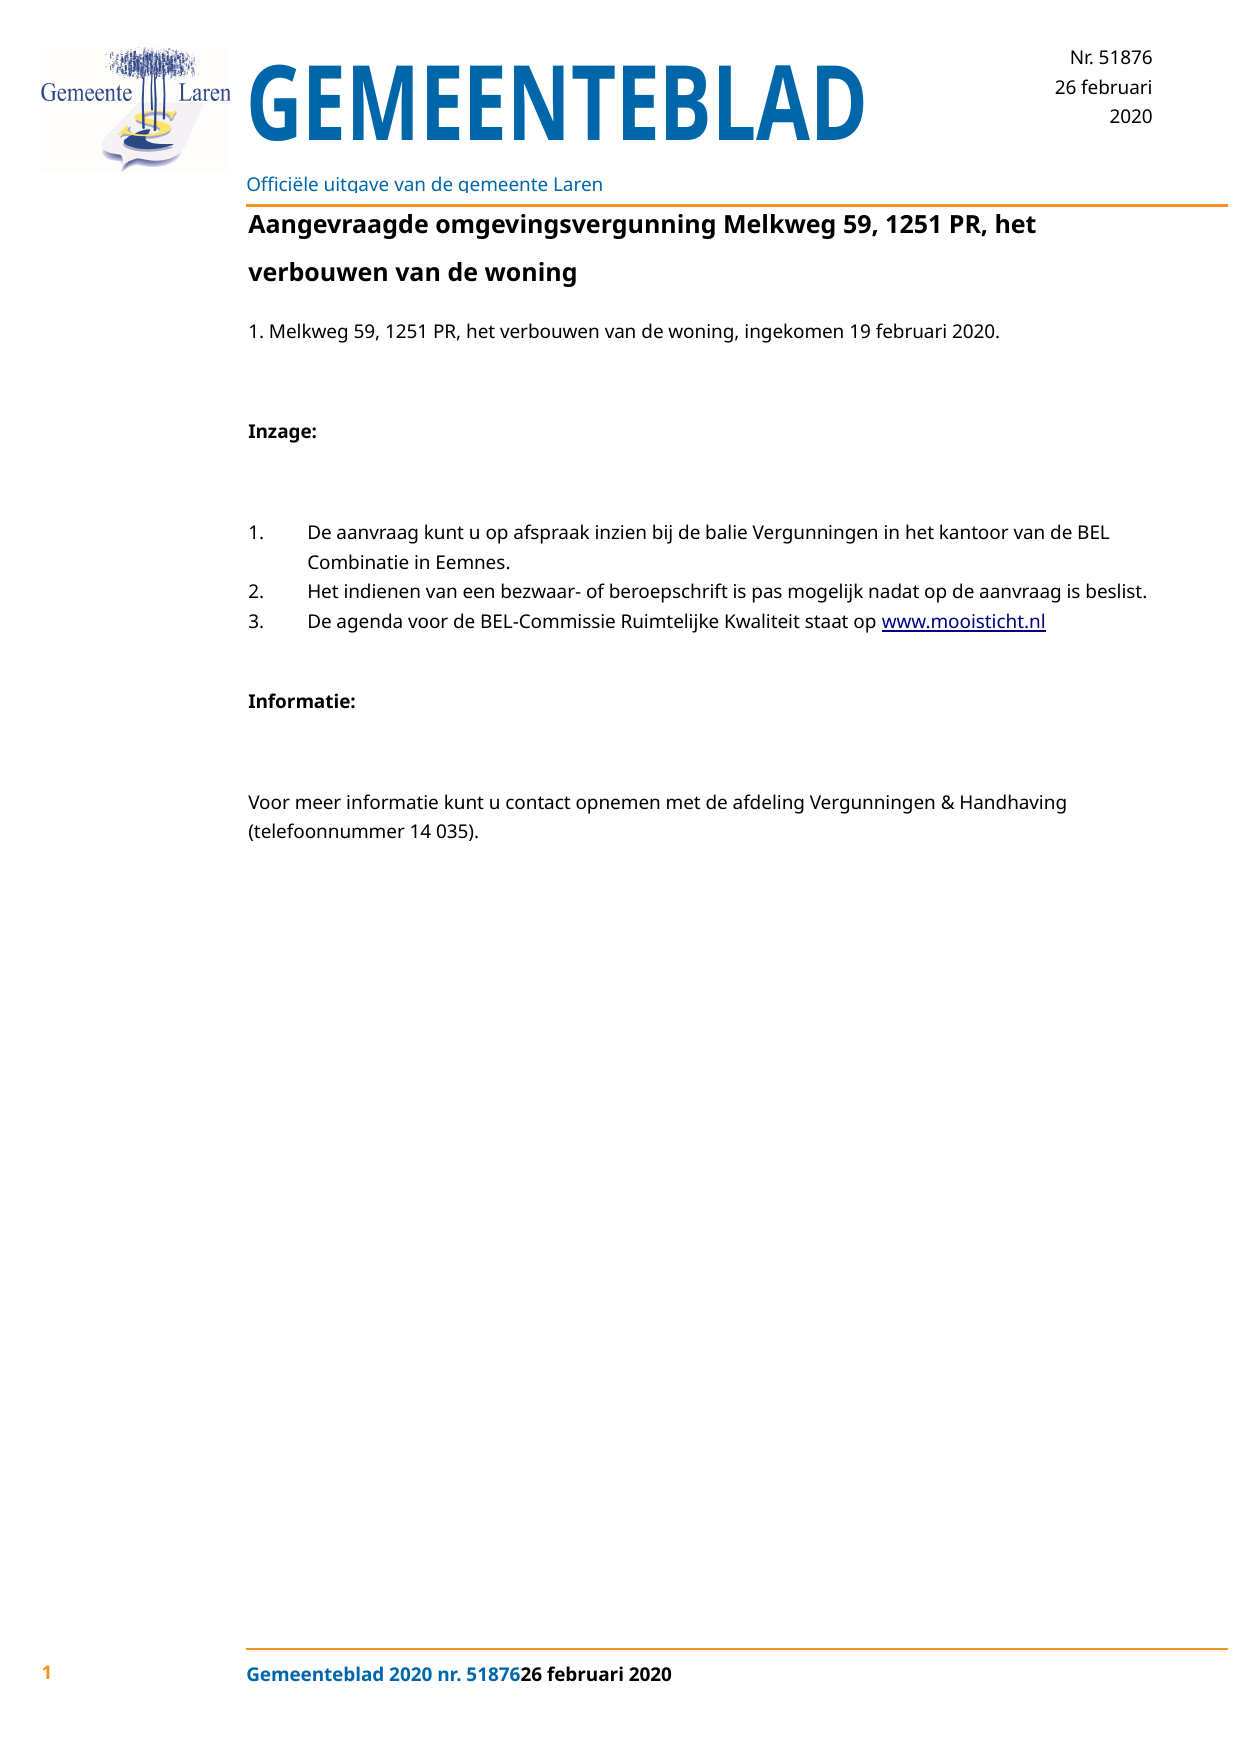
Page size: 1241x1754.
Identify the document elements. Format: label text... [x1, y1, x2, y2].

list De agenda voor de BEL-Commissie Ruimtelijke Kwaliteit staat op www.mooisticht.nl [248, 608, 1152, 634]
text 1. Melkweg 59, 1251 PR, het verbouwen van de woning, ingekomen 19 februari 2020. [248, 318, 1152, 344]
picture [41, 47, 231, 172]
text Voor meer informatie kunt u contact opnemen met de afdeling Vergunningen & Handhaving (telefoonnummer 14 035). [248, 789, 1152, 844]
text Informatie: [248, 688, 1152, 714]
text Inzage: [248, 419, 1152, 444]
list Het indienen van een bezwaar- of beroepschrift is pas mogelijk nadat op de aanvraag is beslist. [248, 579, 1152, 604]
text Aangevraagde omgevingsvergunning Melkweg 59, 1251 PR, het verbouwen van de woning [248, 207, 1152, 288]
list De aanvraag kunt u op afspraak inzien bij de balie Vergunningen in het kantoor van de BEL Combinatie in Eemnes. [248, 519, 1152, 575]
